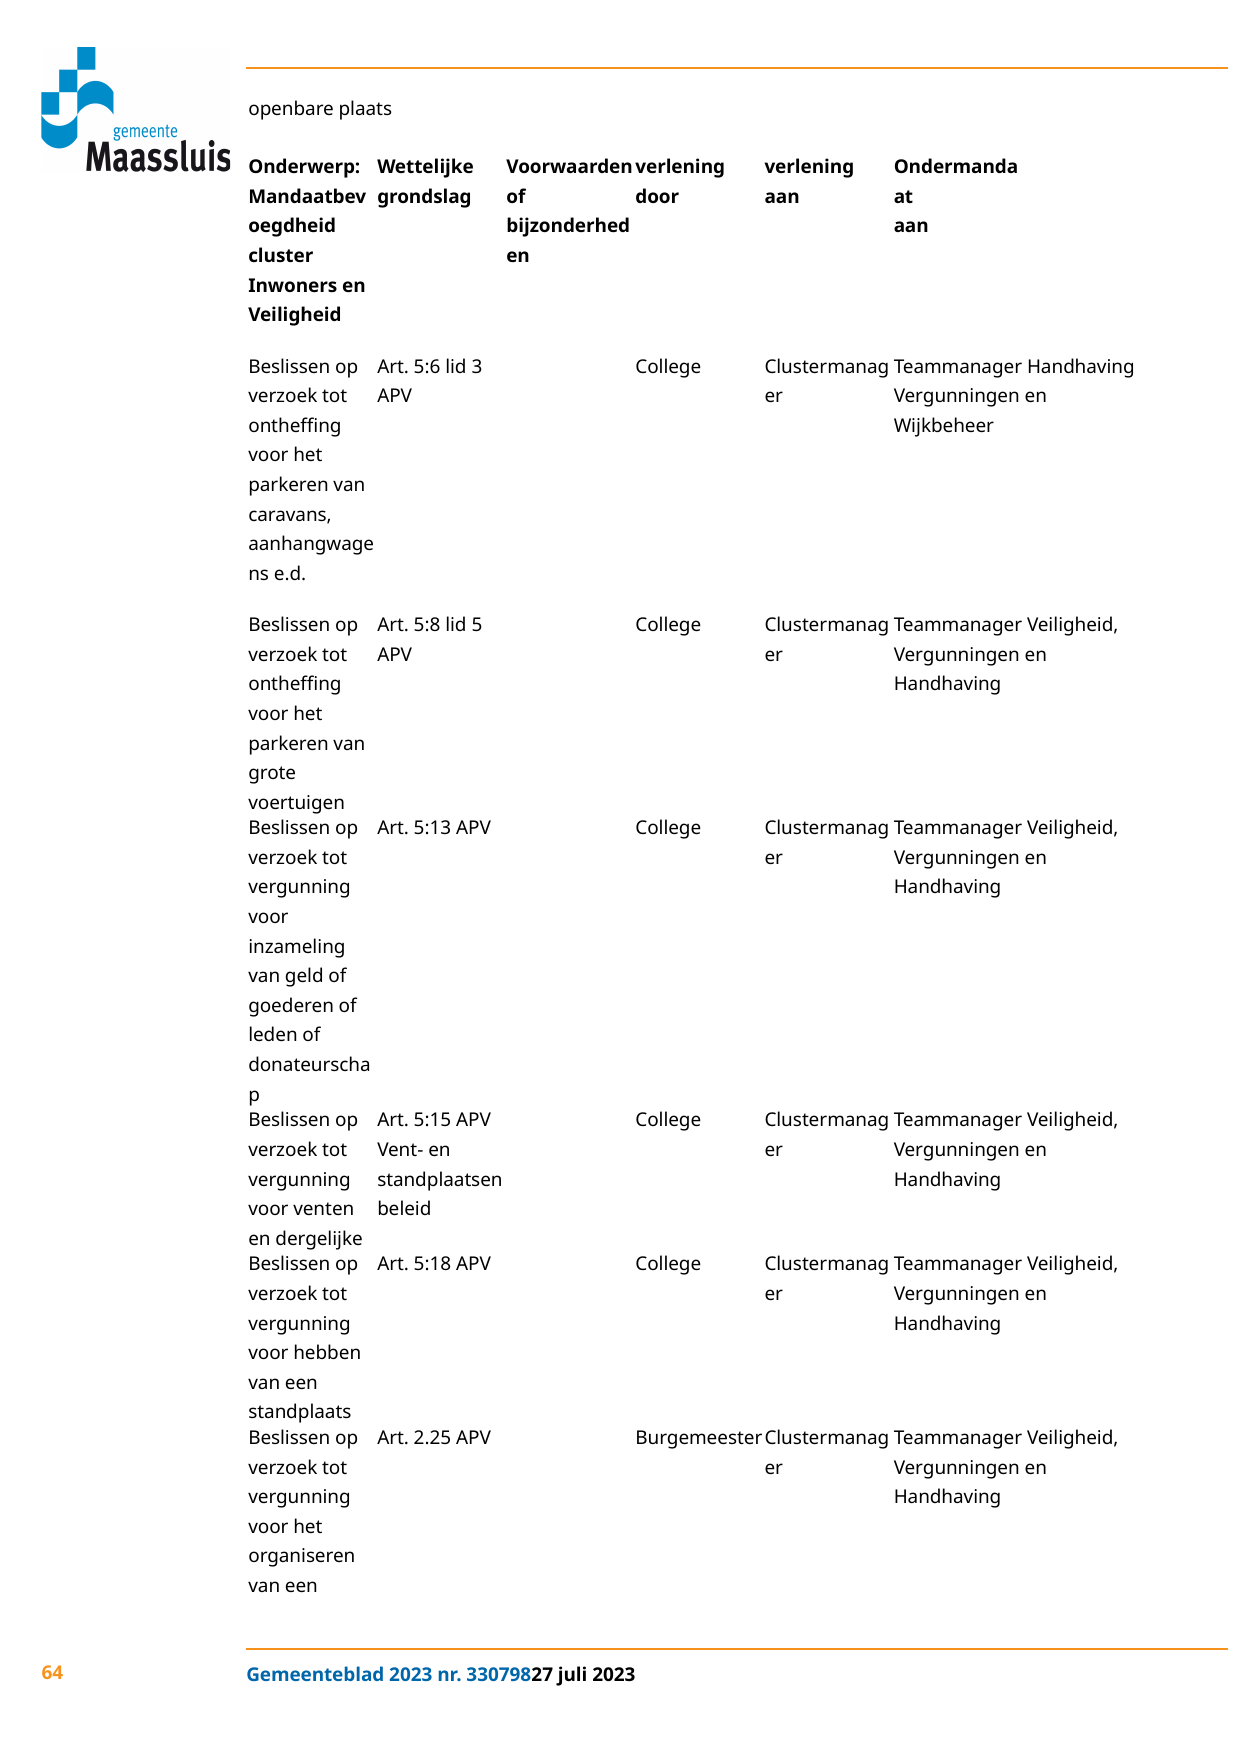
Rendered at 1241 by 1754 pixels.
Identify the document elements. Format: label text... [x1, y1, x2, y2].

table_cell Clustermanager [764, 815, 893, 1107]
table_cell College [635, 1251, 764, 1424]
table_cell [635, 327, 764, 353]
table_cell [506, 327, 635, 353]
table_cell Clustermanager [764, 1107, 893, 1251]
table_cell [248, 586, 377, 611]
table_cell Clustermanager [764, 1251, 893, 1424]
table_cell [506, 1424, 635, 1598]
picture [41, 47, 77, 92]
table_header verlening aan [764, 154, 893, 327]
table_cell Clustermanager [764, 1424, 893, 1598]
table_header [1023, 154, 1152, 327]
table_cell Beslissen op verzoek tot ontheffing voor het parkeren van grote voertuigen [248, 611, 377, 814]
table_cell [1001, 95, 1152, 121]
table_cell [764, 327, 893, 353]
table_cell Art. 5:8 lid 5 APV [377, 611, 506, 814]
table_cell Beslissen op verzoek tot vergunning voor hebben van een standplaats [248, 1251, 377, 1424]
table_cell [506, 586, 635, 611]
table_cell [850, 95, 1001, 121]
table_header Ondermandaat aan [894, 154, 1022, 327]
table_cell [506, 353, 635, 586]
table_cell Art. 5:15 APV Vent- en standplaatsen beleid [377, 1107, 506, 1251]
table_cell [894, 586, 1152, 611]
table_cell openbare plaats [248, 95, 398, 121]
table_cell Art. 5:13 APV [377, 815, 506, 1107]
table_cell Teammanager Veiligheid, Vergunningen en Handhaving [894, 611, 1152, 814]
table_cell Burgemeester [635, 1424, 764, 1598]
table_cell [700, 95, 850, 121]
table_cell Beslissen op verzoek tot vergunning voor het organiseren van een [248, 1424, 377, 1598]
table_cell [506, 1251, 635, 1424]
table_cell [248, 327, 377, 353]
table_cell Teammanager Handhaving Vergunningen en Wijkbeheer [894, 353, 1152, 586]
table_cell College [635, 611, 764, 814]
table_cell [399, 95, 549, 121]
table_cell [377, 327, 506, 353]
table_cell Beslissen op verzoek tot ontheffing voor het parkeren van caravans, aanhangwagens e.d. [248, 353, 377, 586]
table_cell Art. 5:18 APV [377, 1251, 506, 1424]
table_cell College [635, 815, 764, 1107]
table_cell [894, 327, 1152, 353]
table_cell Beslissen op verzoek tot vergunning voor inzameling van geld of goederen of leden of donateurschap [248, 815, 377, 1107]
table_cell [635, 586, 764, 611]
table_cell Teammanager Veiligheid, Vergunningen en Handhaving [894, 1251, 1152, 1424]
table_header verlening door [635, 154, 764, 327]
table_cell [549, 95, 700, 121]
picture [41, 47, 231, 172]
table_header Onderwerp: Mandaatbevoegdheid cluster Inwoners en Veiligheid [248, 154, 377, 327]
table_cell Art. 5:6 lid 3 APV [377, 353, 506, 586]
table_cell Beslissen op verzoek tot vergunning voor venten en dergelijke [248, 1107, 377, 1251]
table_cell [377, 586, 506, 611]
table_cell Clustermanager [764, 353, 893, 586]
table_cell [506, 611, 635, 814]
table_header Wettelijke grondslag [377, 154, 506, 327]
table_cell College [635, 353, 764, 586]
table_cell [506, 1107, 635, 1251]
table_cell [506, 815, 635, 1107]
table_cell Clustermanager [764, 611, 893, 814]
table_cell College [635, 1107, 764, 1251]
table_header Voorwaarden of bijzonderheden [506, 154, 635, 327]
table_cell Teammanager Veiligheid, Vergunningen en Handhaving [894, 815, 1152, 1107]
table_cell Art. 2.25 APV [377, 1424, 506, 1598]
table_cell [764, 586, 893, 611]
table_cell Teammanager Veiligheid, Vergunningen en Handhaving [894, 1424, 1152, 1598]
table_cell Teammanager Veiligheid, Vergunningen en Handhaving [894, 1107, 1152, 1251]
